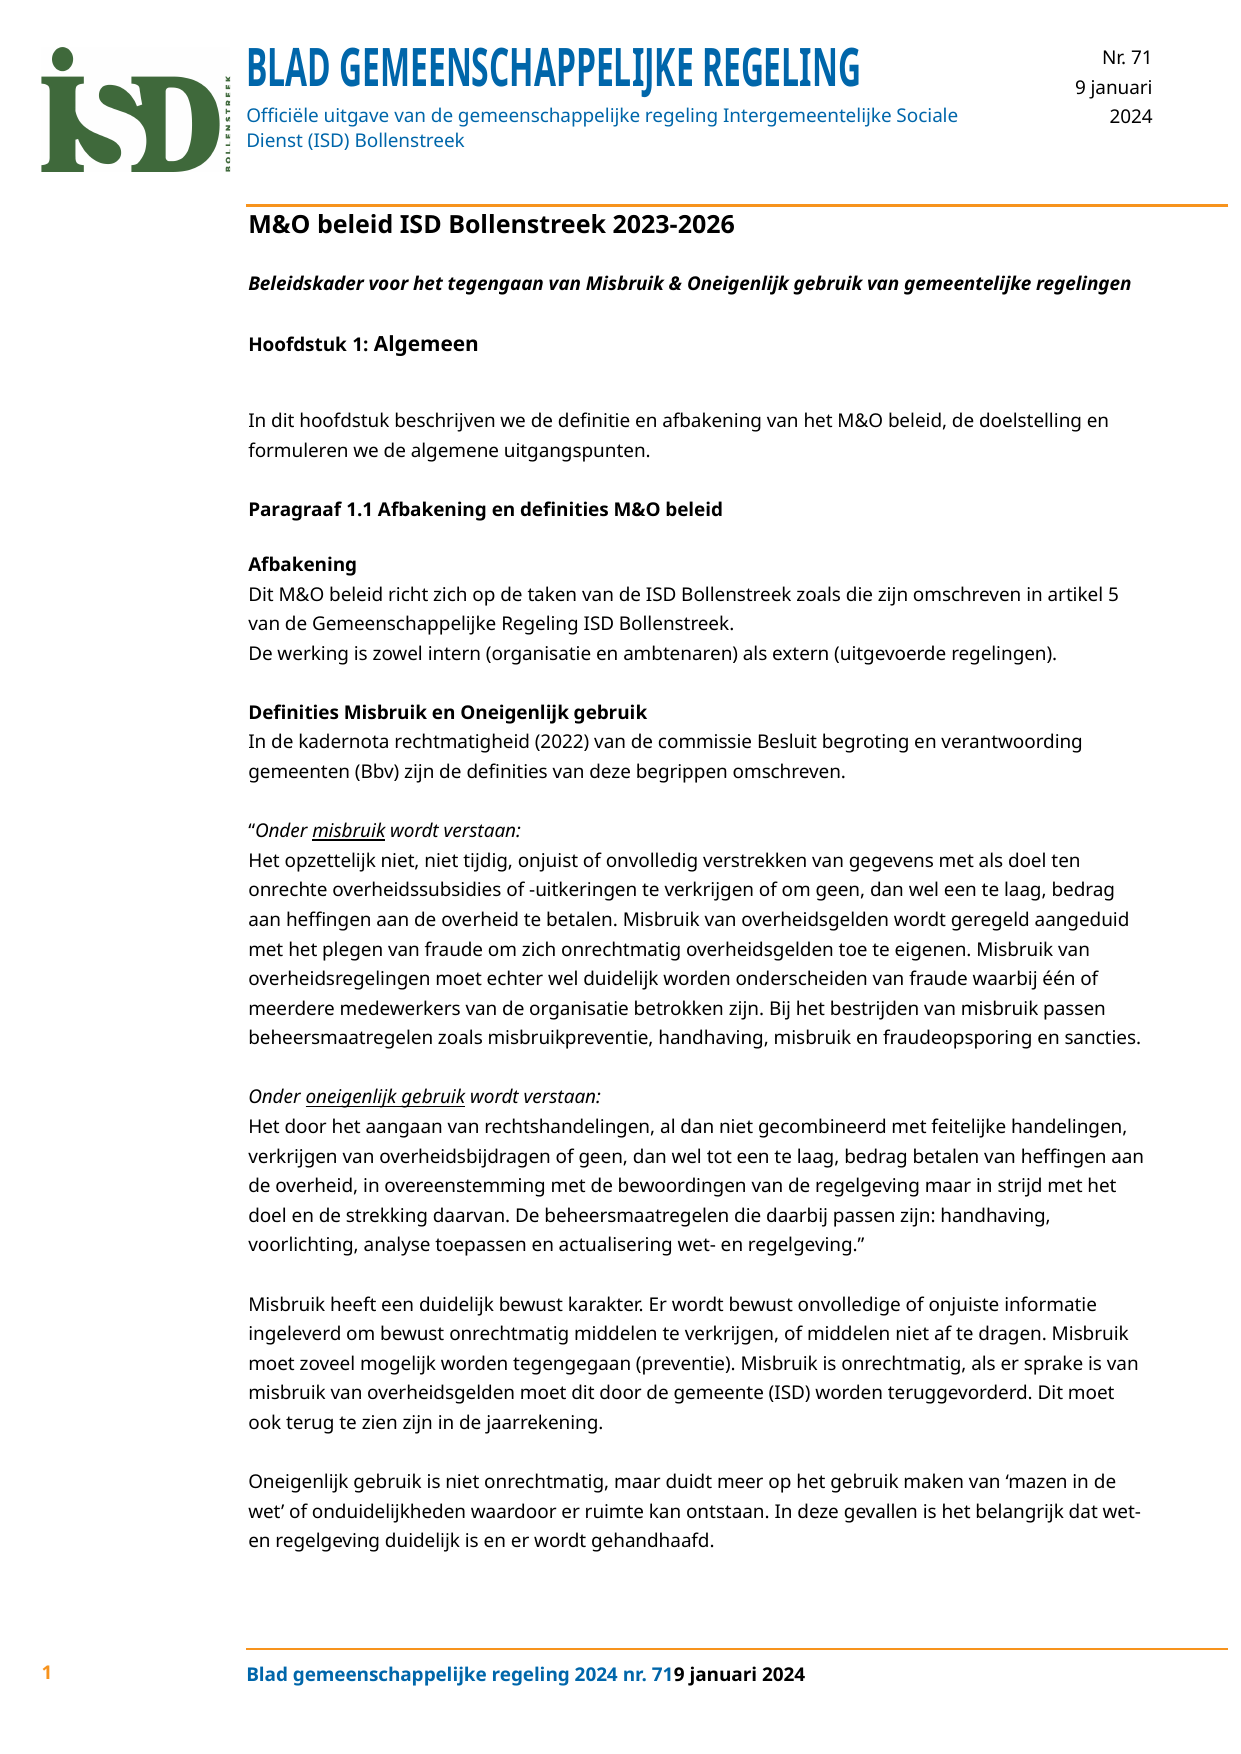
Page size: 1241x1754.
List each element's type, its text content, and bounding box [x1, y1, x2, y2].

text Dit M&O beleid richt zich op de taken van de ISD Bollenstreek zoals die zijn omschreven in artikel 5 van de Gemeenschappelijke Regeling ISD Bollenstreek. [248, 581, 1152, 636]
picture [41, 47, 231, 172]
text Misbruik heeft een duidelijk bewust karakter. Er wordt bewust onvolledige of onjuiste informatie ingeleverd om bewust onrechtmatig middelen te verkrijgen, of middelen niet af te dragen. Misbruik moet zoveel mogelijk worden tegengegaan (preventie). Misbruik is onrechtmatig, als er sprake is van misbruik van overheidsgelden moet dit door de gemeente (ISD) worden teruggevorderd. Dit moet ook terug te zien zijn in de jaarrekening. [248, 1291, 1152, 1435]
text Onder oneigenlijk gebruik wordt verstaan: [248, 1084, 1152, 1109]
text “Onder misbruik wordt verstaan: [248, 817, 1152, 843]
text Het opzettelijk niet, niet tijdig, onjuist of onvolledig verstrekken van gegevens met als doel ten onrechte overheidssubsidies of -uitkeringen te verkrijgen of om geen, dan wel een te laag, bedrag aan heffingen aan de overheid te betalen. Misbruik van overheidsgelden wordt geregeld aangeduid met het plegen van fraude om zich onrechtmatig overheidsgelden toe te eigenen. Misbruik van overheidsregelingen moet echter wel duidelijk worden onderscheiden van fraude waarbij één of meerdere medewerkers van de organisatie betrokken zijn. Bij het bestrijden van misbruik passen beheersmaatregelen zoals misbruikpreventie, handhaving, misbruik en fraudeopsporing en sancties. [248, 847, 1152, 1050]
text Definities Misbruik en Oneigenlijk gebruik [248, 699, 1152, 725]
text Beleidskader voor het tegengaan van Misbruik & Oneigenlijk gebruik van gemeentelijke regelingen [248, 270, 1152, 296]
text In de kadernota rechtmatigheid (2022) van de commissie Besluit begroting en verantwoording gemeenten (Bbv) zijn de definities van deze begrippen omschreven. [248, 729, 1152, 784]
text In dit hoofdstuk beschrijven we de definitie en afbakening van het M&O beleid, de doelstelling en formuleren we de algemene uitgangspunten. [248, 407, 1152, 462]
text Het door het aangaan van rechtshandelingen, al dan niet gecombineerd met feitelijke handelingen, verkrijgen van overheidsbijdragen of geen, dan wel tot een te laag, bedrag betalen van heffingen aan de overheid, in overeenstemming met de bewoordingen van de regelgeving maar in strijd met het doel en de strekking daarvan. De beheersmaatregelen die daarbij passen zijn: handhaving, voorlichting, analyse toepassen en actualisering wet- en regelgeving.” [248, 1113, 1152, 1257]
text Hoofdstuk 1: Algemeen [248, 329, 1152, 358]
text M&O beleid ISD Bollenstreek 2023-2026 [248, 207, 1152, 241]
text De werking is zowel intern (organisatie en ambtenaren) als extern (uitgevoerde regelingen). [248, 640, 1152, 666]
text Paragraaf 1.1 Afbakening en definities M&O beleid [248, 496, 1152, 522]
text Afbakening [248, 551, 1152, 577]
text Oneigenlijk gebruik is niet onrechtmatig, maar duidt meer op het gebruik maken van ‘mazen in de wet’ of onduidelijkheden waardoor er ruimte kan ontstaan. In deze gevallen is het belangrijk dat wet- en regelgeving duidelijk is en er wordt gehandhaafd. [248, 1468, 1152, 1553]
